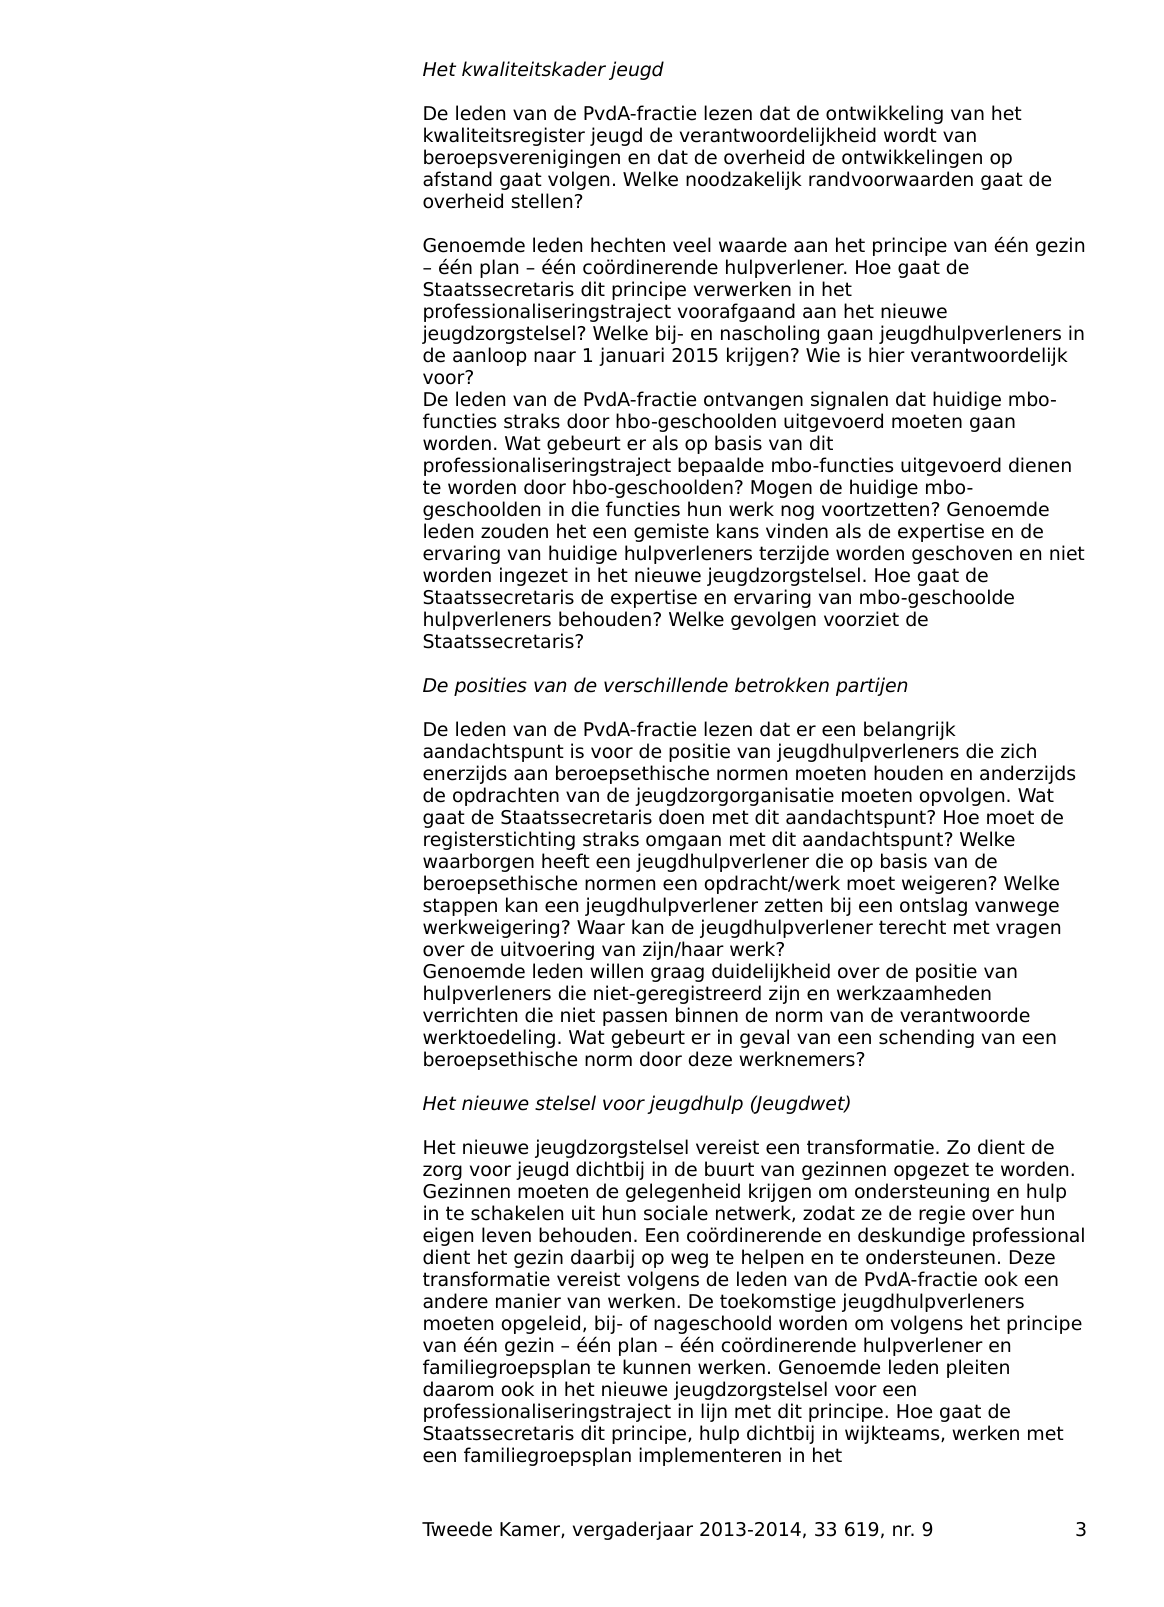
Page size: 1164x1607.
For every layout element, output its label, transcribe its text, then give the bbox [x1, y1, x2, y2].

text Het nieuwe jeugdzorgstelsel vereist een transformatie. Zo dient de zorg voor jeugd dichtbij in de buurt van gezinnen opgezet te worden. Gezinnen moeten de gelegenheid krijgen om ondersteuning en hulp in te schakelen uit hun sociale netwerk, zodat ze de regie over hun eigen leven behouden. Een coördinerende en deskundige professional dient het gezin daarbij op weg te helpen en te ondersteunen. Deze transformatie vereist volgens de leden van de PvdA-fractie ook een andere manier van werken. De toekomstige jeugdhulpverleners moeten opgeleid, bij- of nageschoold worden om volgens het principe van één gezin – één plan – één coördinerende hulpverlener en familiegroepsplan te kunnen werken. Genoemde leden pleiten daarom ook in het nieuwe jeugdzorgstelsel voor een professionaliseringstraject in lijn met dit principe. Hoe gaat de Staatssecretaris dit principe, hulp dichtbij in wijkteams, werken met een familiegroepsplan implementeren in het [422, 1137, 1087, 1467]
subtitle Het nieuwe stelsel voor jeugdhulp (Jeugdwet) [422, 1093, 1087, 1115]
text Genoemde leden willen graag duidelijkheid over de positie van hulpverleners die niet-geregistreerd zijn en werkzaamheden verrichten die niet passen binnen de norm van de verantwoorde werktoedeling. Wat gebeurt er in geval van een schending van een beroepsethische norm door deze werknemers? [422, 961, 1087, 1071]
text De leden van de PvdA-fractie lezen dat de ontwikkeling van het kwaliteitsregister jeugd de verantwoordelijkheid wordt van beroepsverenigingen en dat de overheid de ontwikkelingen op afstand gaat volgen. Welke noodzakelijk randvoorwaarden gaat de overheid stellen? [422, 103, 1087, 213]
subtitle De posities van de verschillende betrokken partijen [422, 675, 1087, 697]
subtitle Het kwaliteitskader jeugd [422, 59, 1087, 81]
text De leden van de PvdA-fractie ontvangen signalen dat huidige mbo-functies straks door hbo-geschoolden uitgevoerd moeten gaan worden. Wat gebeurt er als op basis van dit professionaliseringstraject bepaalde mbo-functies uitgevoerd dienen te worden door hbo-geschoolden? Mogen de huidige mbo-geschoolden in die functies hun werk nog voortzetten? Genoemde leden zouden het een gemiste kans vinden als de expertise en de ervaring van huidige hulpverleners terzijde worden geschoven en niet worden ingezet in het nieuwe jeugdzorgstelsel. Hoe gaat de Staatssecretaris de expertise en ervaring van mbo-geschoolde hulpverleners behouden? Welke gevolgen voorziet de Staatssecretaris? [422, 389, 1087, 653]
text De leden van de PvdA-fractie lezen dat er een belangrijk aandachtspunt is voor de positie van jeugdhulpverleners die zich enerzijds aan beroepsethische normen moeten houden en anderzijds de opdrachten van de jeugdzorgorganisatie moeten opvolgen. Wat gaat de Staatssecretaris doen met dit aandachtspunt? Hoe moet de registerstichting straks omgaan met dit aandachtspunt? Welke waarborgen heeft een jeugdhulpverlener die op basis van de beroepsethische normen een opdracht/werk moet weigeren? Welke stappen kan een jeugdhulpverlener zetten bij een ontslag vanwege werkweigering? Waar kan de jeugdhulpverlener terecht met vragen over de uitvoering van zijn/haar werk? [422, 719, 1087, 961]
text Genoemde leden hechten veel waarde aan het principe van één gezin – één plan – één coördinerende hulpverlener. Hoe gaat de Staatssecretaris dit principe verwerken in het professionaliseringstraject voorafgaand aan het nieuwe jeugdzorgstelsel? Welke bij- en nascholing gaan jeugdhulpverleners in de aanloop naar 1 januari 2015 krijgen? Wie is hier verantwoordelijk voor? [422, 235, 1087, 389]
